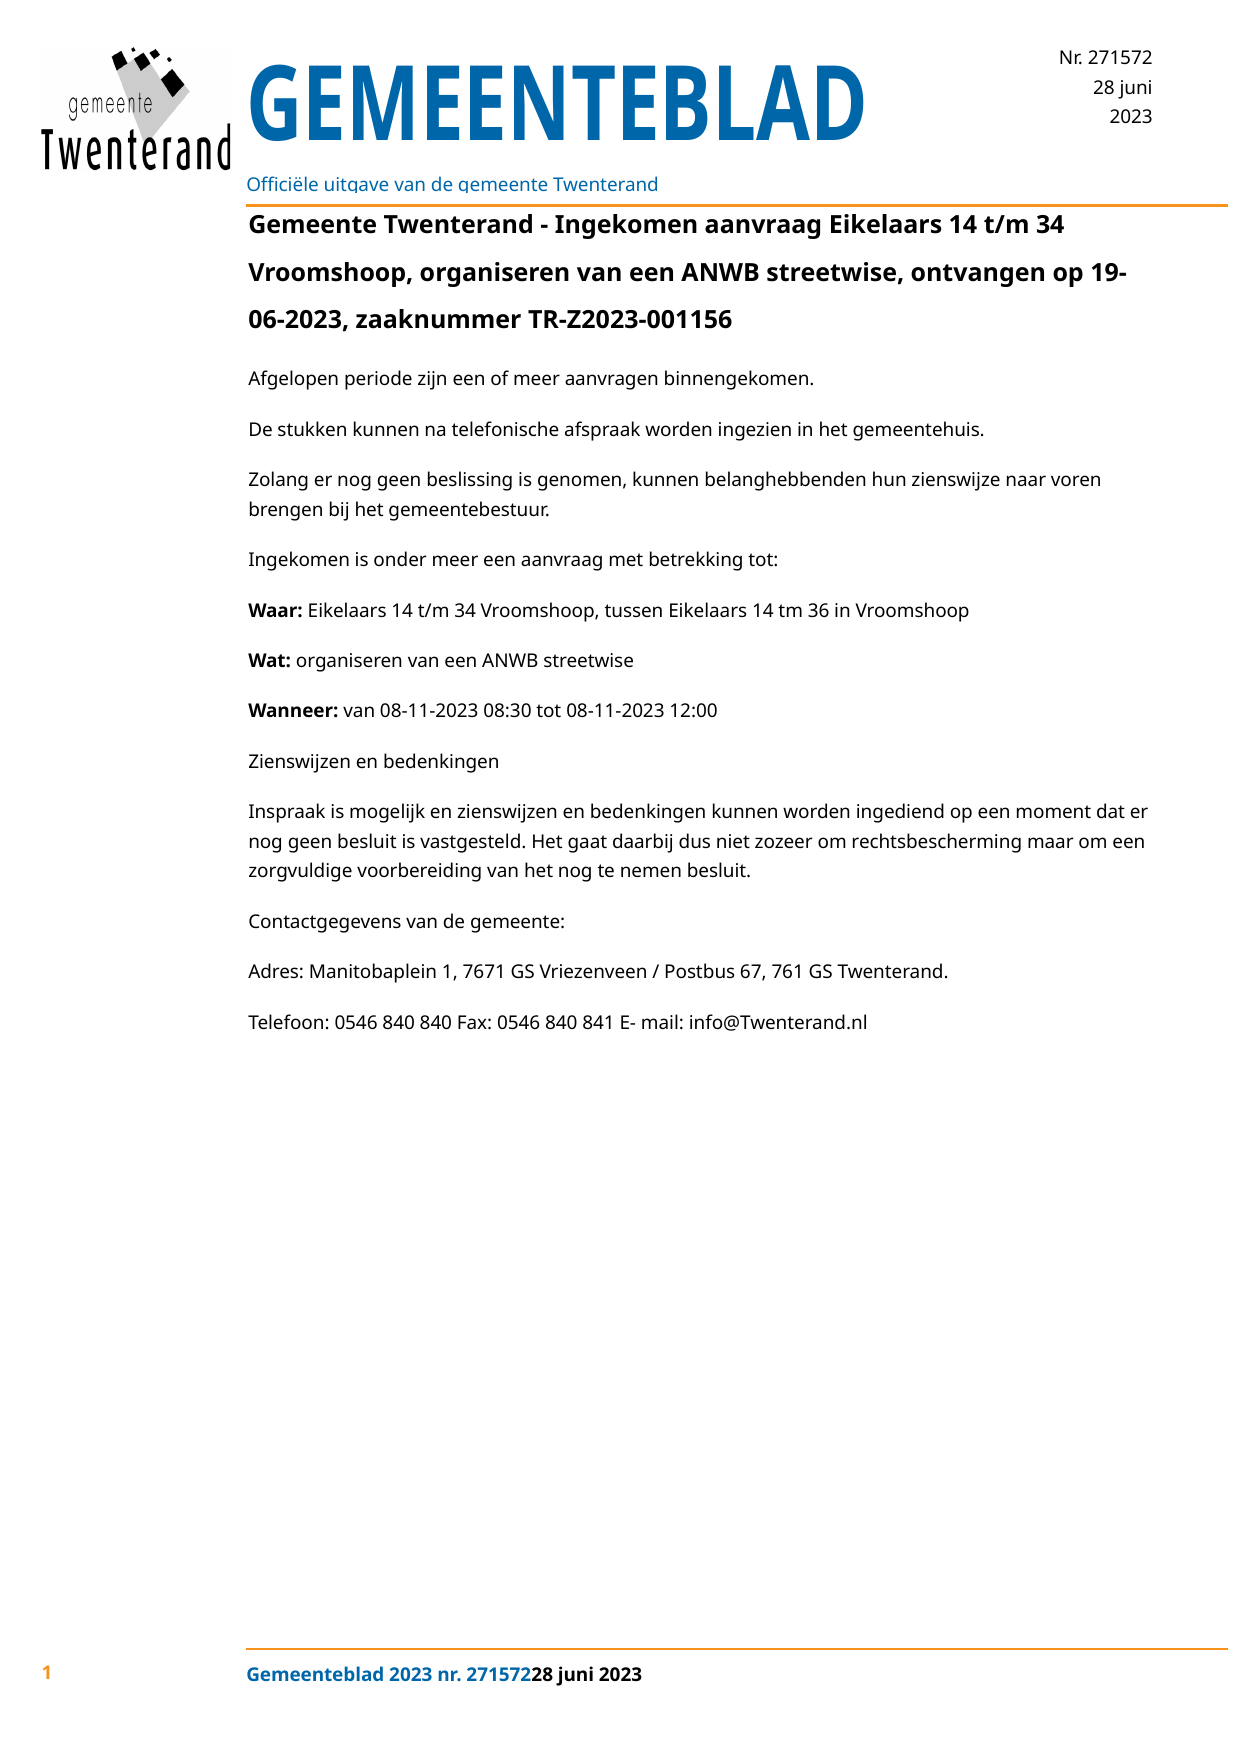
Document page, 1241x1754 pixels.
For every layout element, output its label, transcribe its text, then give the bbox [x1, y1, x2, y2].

text Afgelopen periode zijn een of meer aanvragen binnengekomen. [248, 366, 1152, 391]
text De stukken kunnen na telefonische afspraak worden ingezien in het gemeentehuis. [248, 416, 1152, 442]
text Adres: Manitobaplein 1, 7671 GS Vriezenveen / Postbus 67, 761 GS Twenterand. [248, 958, 1152, 984]
text Contactgegevens van de gemeente: [248, 908, 1152, 934]
text Zienswijzen en bedenkingen [248, 748, 1152, 774]
text Wanneer: van 08-11-2023 08:30 tot 08-11-2023 12:00 [248, 698, 1152, 723]
text Wat: organiseren van een ANWB streetwise [248, 647, 1152, 673]
text Ingekomen is onder meer een aanvraag met betrekking tot: [248, 546, 1152, 572]
text Zolang er nog geen beslissing is genomen, kunnen belanghebbenden hun zienswijze naar voren brengen bij het gemeentebestuur. [248, 466, 1152, 522]
text Telefoon: 0546 840 840 Fax: 0546 840 841 E- mail: info@Twenterand.nl [248, 1009, 1152, 1034]
text Gemeente Twenterand - Ingekomen aanvraag Eikelaars 14 t/m 34 Vroomshoop, organiseren van een ANWB streetwise, ontvangen op 19-06-2023, zaaknummer TR-Z2023-001156 [248, 207, 1152, 336]
text Waar: Eikelaars 14 t/m 34 Vroomshoop, tussen Eikelaars 14 tm 36 in Vroomshoop [248, 597, 1152, 622]
picture [41, 47, 231, 172]
text Inspraak is mogelijk en zienswijzen en bedenkingen kunnen worden ingediend op een moment dat er nog geen besluit is vastgesteld. Het gaat daarbij dus niet zozeer om rechtsbescherming maar om een zorgvuldige voorbereiding van het nog te nemen besluit. [248, 798, 1152, 883]
